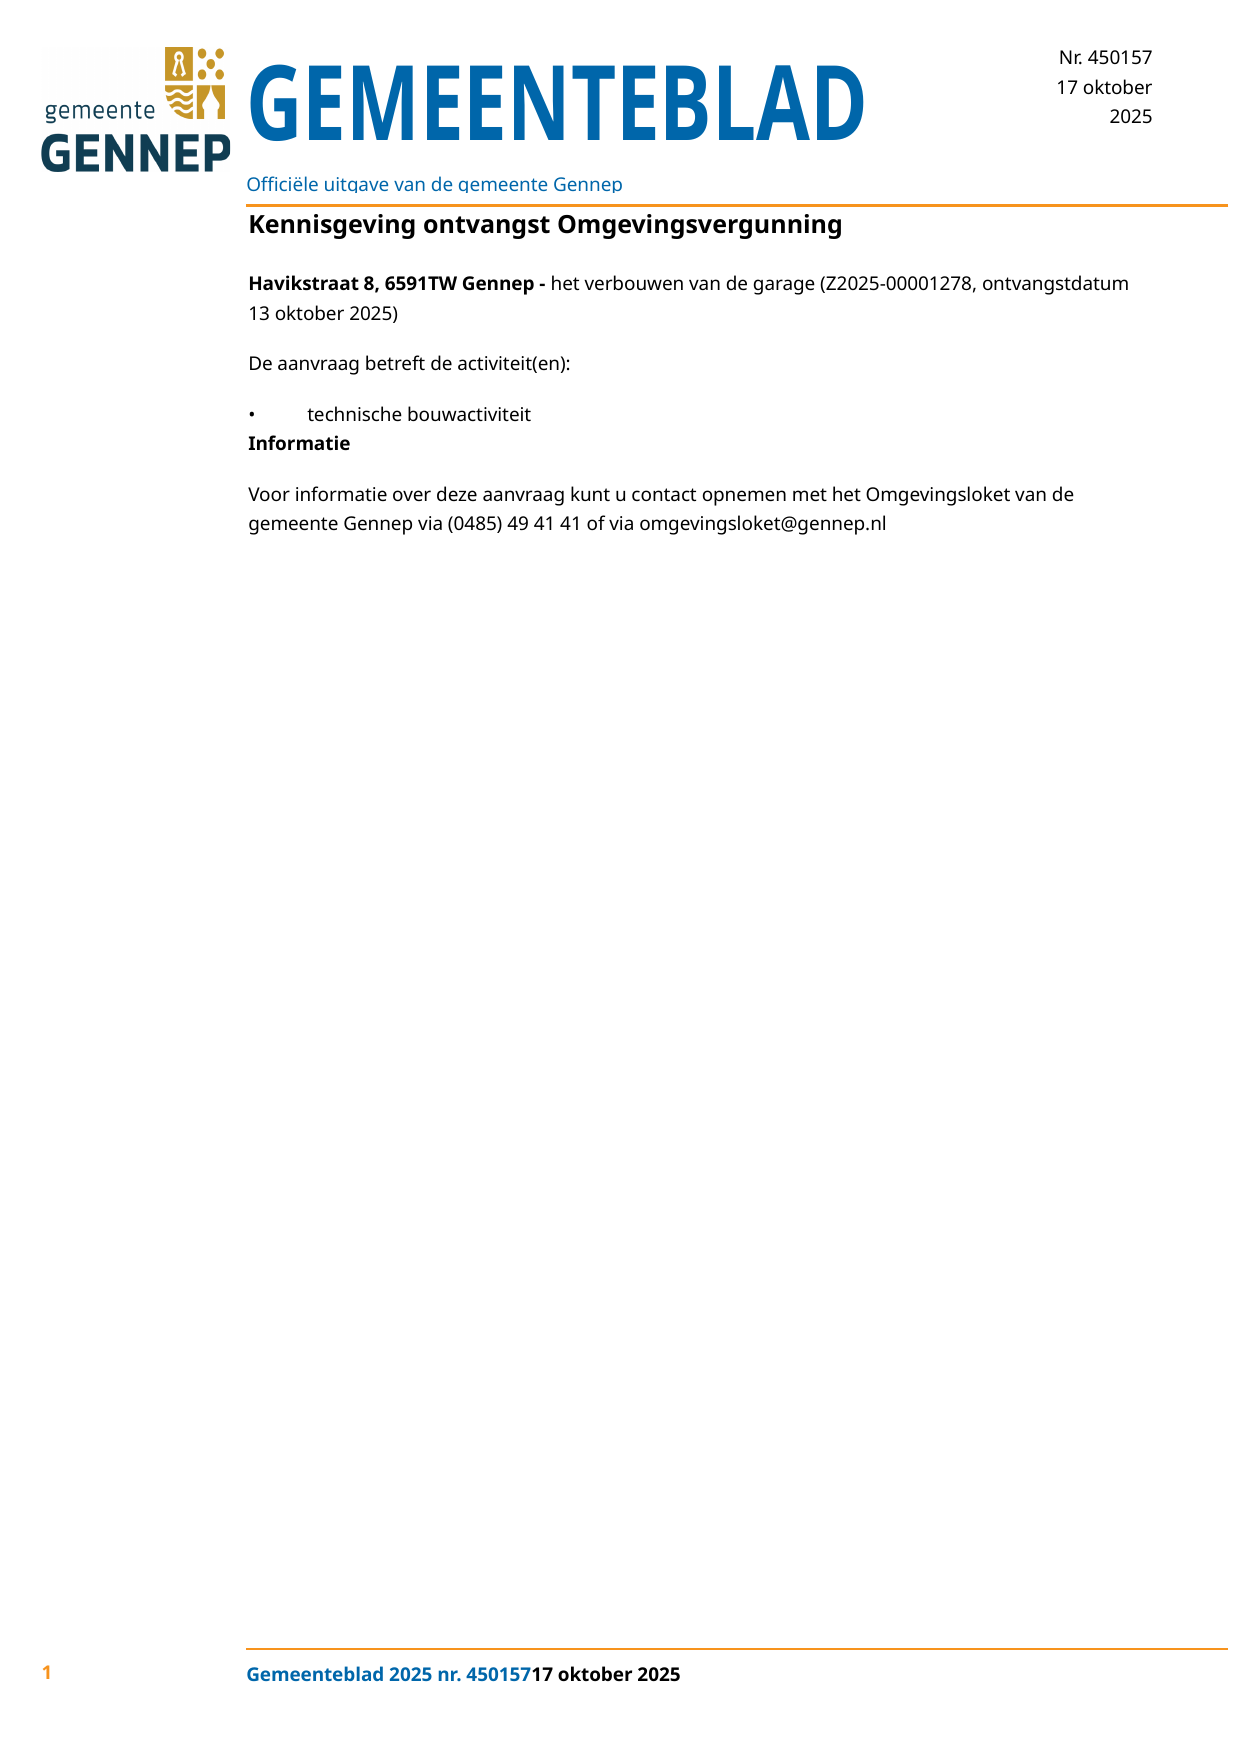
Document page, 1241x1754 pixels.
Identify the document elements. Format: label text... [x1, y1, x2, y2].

text De aanvraag betreft de activiteit(en): [248, 350, 1152, 376]
text Informatie [248, 430, 1152, 456]
text Havikstraat 8, 6591TW Gennep - het verbouwen van de garage (Z2025-00001278, ontvangstdatum 13 oktober 2025) [248, 270, 1152, 326]
text Voor informatie over deze aanvraag kunt u contact opnemen met het Omgevingsloket van de gemeente Gennep via (0485) 49 41 41 of via omgevingsloket@gennep.nl [248, 481, 1152, 536]
text Kennisgeving ontvangst Omgevingsvergunning [248, 207, 1152, 241]
picture [41, 47, 231, 172]
list technische bouwactiviteit [248, 401, 1152, 426]
